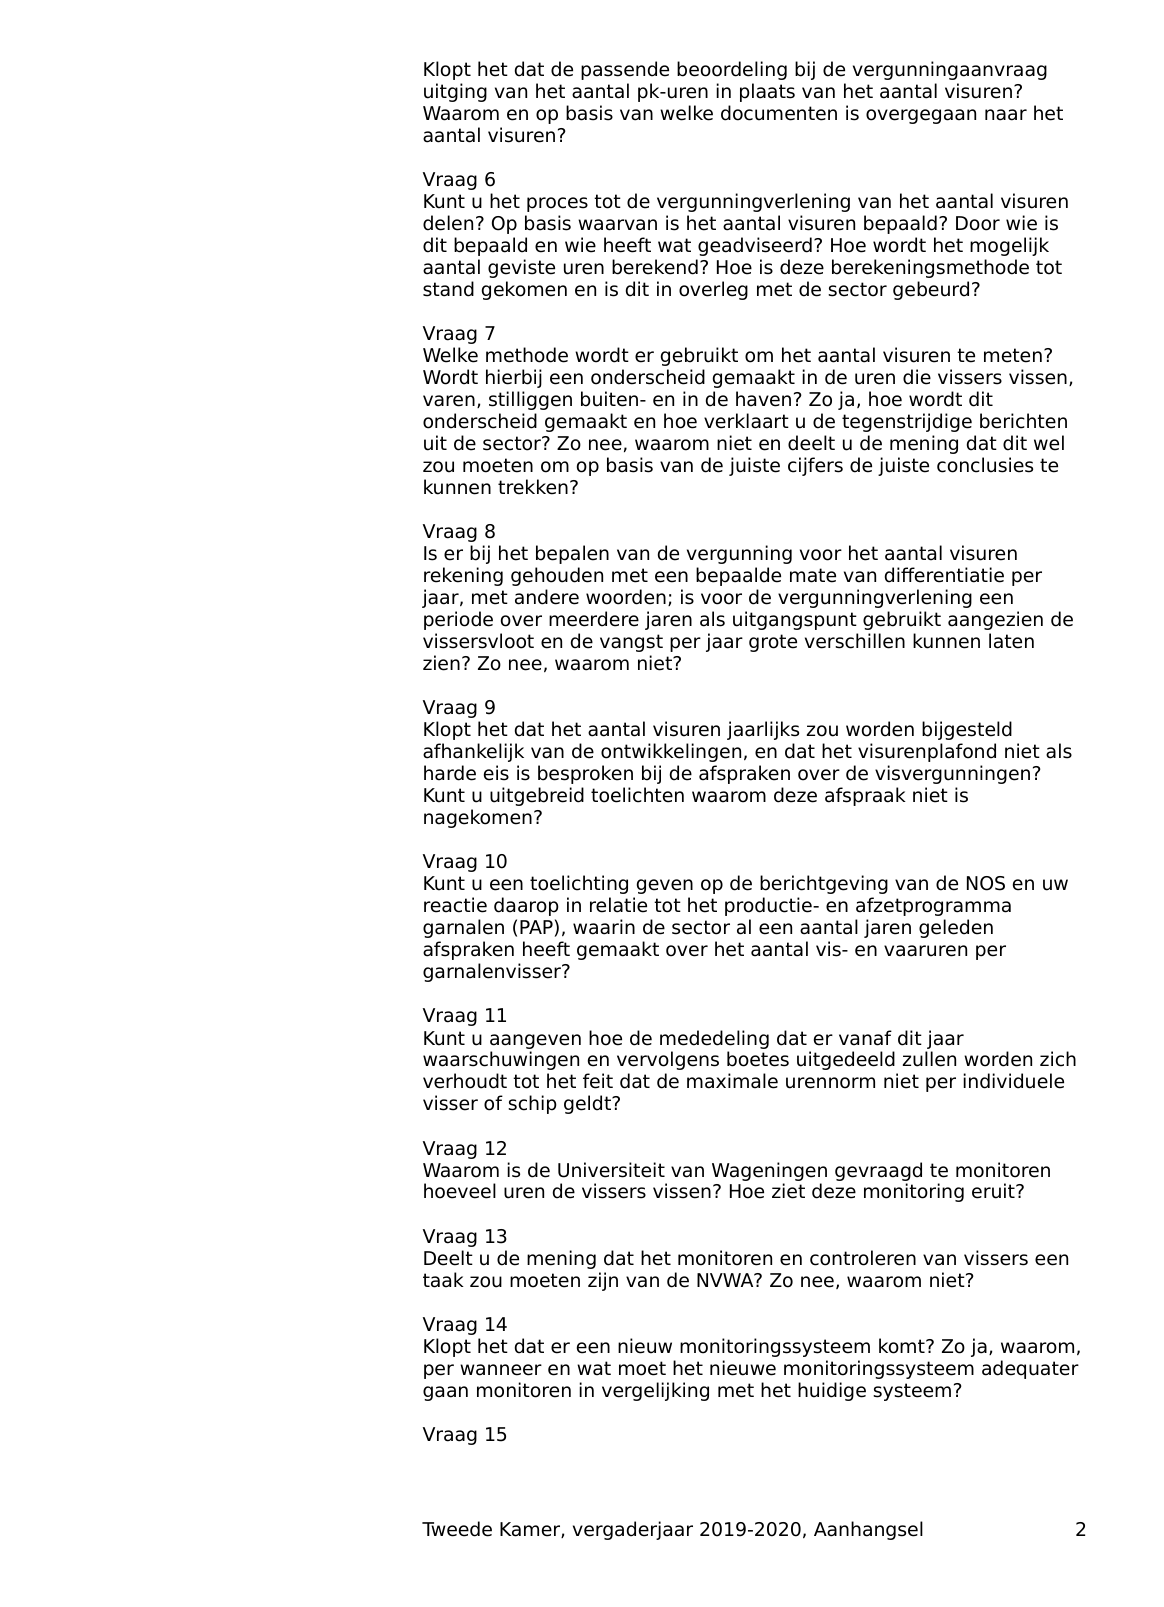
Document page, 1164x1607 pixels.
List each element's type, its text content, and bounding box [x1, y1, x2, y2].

text Is er bij het bepalen van de vergunning voor het aantal visuren rekening gehouden met een bepaalde mate van differentiatie per jaar, met andere woorden; is voor de vergunningverlening een periode over meerdere jaren als uitgangspunt gebruikt aangezien de vissersvloot en de vangst per jaar grote verschillen kunnen laten zien? Zo nee, waarom niet? [422, 543, 1087, 675]
text Welke methode wordt er gebruikt om het aantal visuren te meten? Wordt hierbij een onderscheid gemaakt in de uren die vissers vissen, varen, stilliggen buiten- en in de haven? Zo ja, hoe wordt dit onderscheid gemaakt en hoe verklaart u de tegenstrijdige berichten uit de sector? Zo nee, waarom niet en deelt u de mening dat dit wel zou moeten om op basis van de juiste cijfers de juiste conclusies te kunnen trekken? [422, 345, 1087, 499]
text Vraag 13 [422, 1226, 1087, 1248]
text Kunt u het proces tot de vergunningverlening van het aantal visuren delen? Op basis waarvan is het aantal visuren bepaald? Door wie is dit bepaald en wie heeft wat geadviseerd? Hoe wordt het mogelijk aantal geviste uren berekend? Hoe is deze berekeningsmethode tot stand gekomen en is dit in overleg met de sector gebeurd? [422, 191, 1087, 301]
text Vraag 12 [422, 1137, 1087, 1159]
text Vraag 11 [422, 1005, 1087, 1027]
text Kunt u aangeven hoe de mededeling dat er vanaf dit jaar waarschuwingen en vervolgens boetes uitgedeeld zullen worden zich verhoudt tot het feit dat de maximale urennorm niet per individuele visser of schip geldt? [422, 1027, 1087, 1115]
text Waarom is de Universiteit van Wageningen gevraagd te monitoren hoeveel uren de vissers vissen? Hoe ziet deze monitoring eruit? [422, 1159, 1087, 1203]
text Deelt u de mening dat het monitoren en controleren van vissers een taak zou moeten zijn van de NVWA? Zo nee, waarom niet? [422, 1248, 1087, 1292]
text Vraag 7 [422, 323, 1087, 345]
text Klopt het dat de passende beoordeling bij de vergunningaanvraag uitging van het aantal pk-uren in plaats van het aantal visuren? Waarom en op basis van welke documenten is overgegaan naar het aantal visuren? [422, 59, 1087, 147]
text Kunt u een toelichting geven op de berichtgeving van de NOS en uw reactie daarop in relatie tot het productie- en afzetprogramma garnalen (PAP), waarin de sector al een aantal jaren geleden afspraken heeft gemaakt over het aantal vis- en vaaruren per garnalenvisser? [422, 873, 1087, 983]
text Klopt het dat er een nieuw monitoringssysteem komt? Zo ja, waarom, per wanneer en wat moet het nieuwe monitoringssysteem adequater gaan monitoren in vergelijking met het huidige systeem? [422, 1336, 1087, 1402]
text Vraag 15 [422, 1424, 1087, 1446]
text Vraag 10 [422, 851, 1087, 873]
text Vraag 9 [422, 697, 1087, 719]
text Vraag 6 [422, 169, 1087, 191]
text Klopt het dat het aantal visuren jaarlijks zou worden bijgesteld afhankelijk van de ontwikkelingen, en dat het visurenplafond niet als harde eis is besproken bij de afspraken over de visvergunningen? Kunt u uitgebreid toelichten waarom deze afspraak niet is nagekomen? [422, 719, 1087, 829]
text Vraag 8 [422, 521, 1087, 543]
text Vraag 14 [422, 1314, 1087, 1336]
